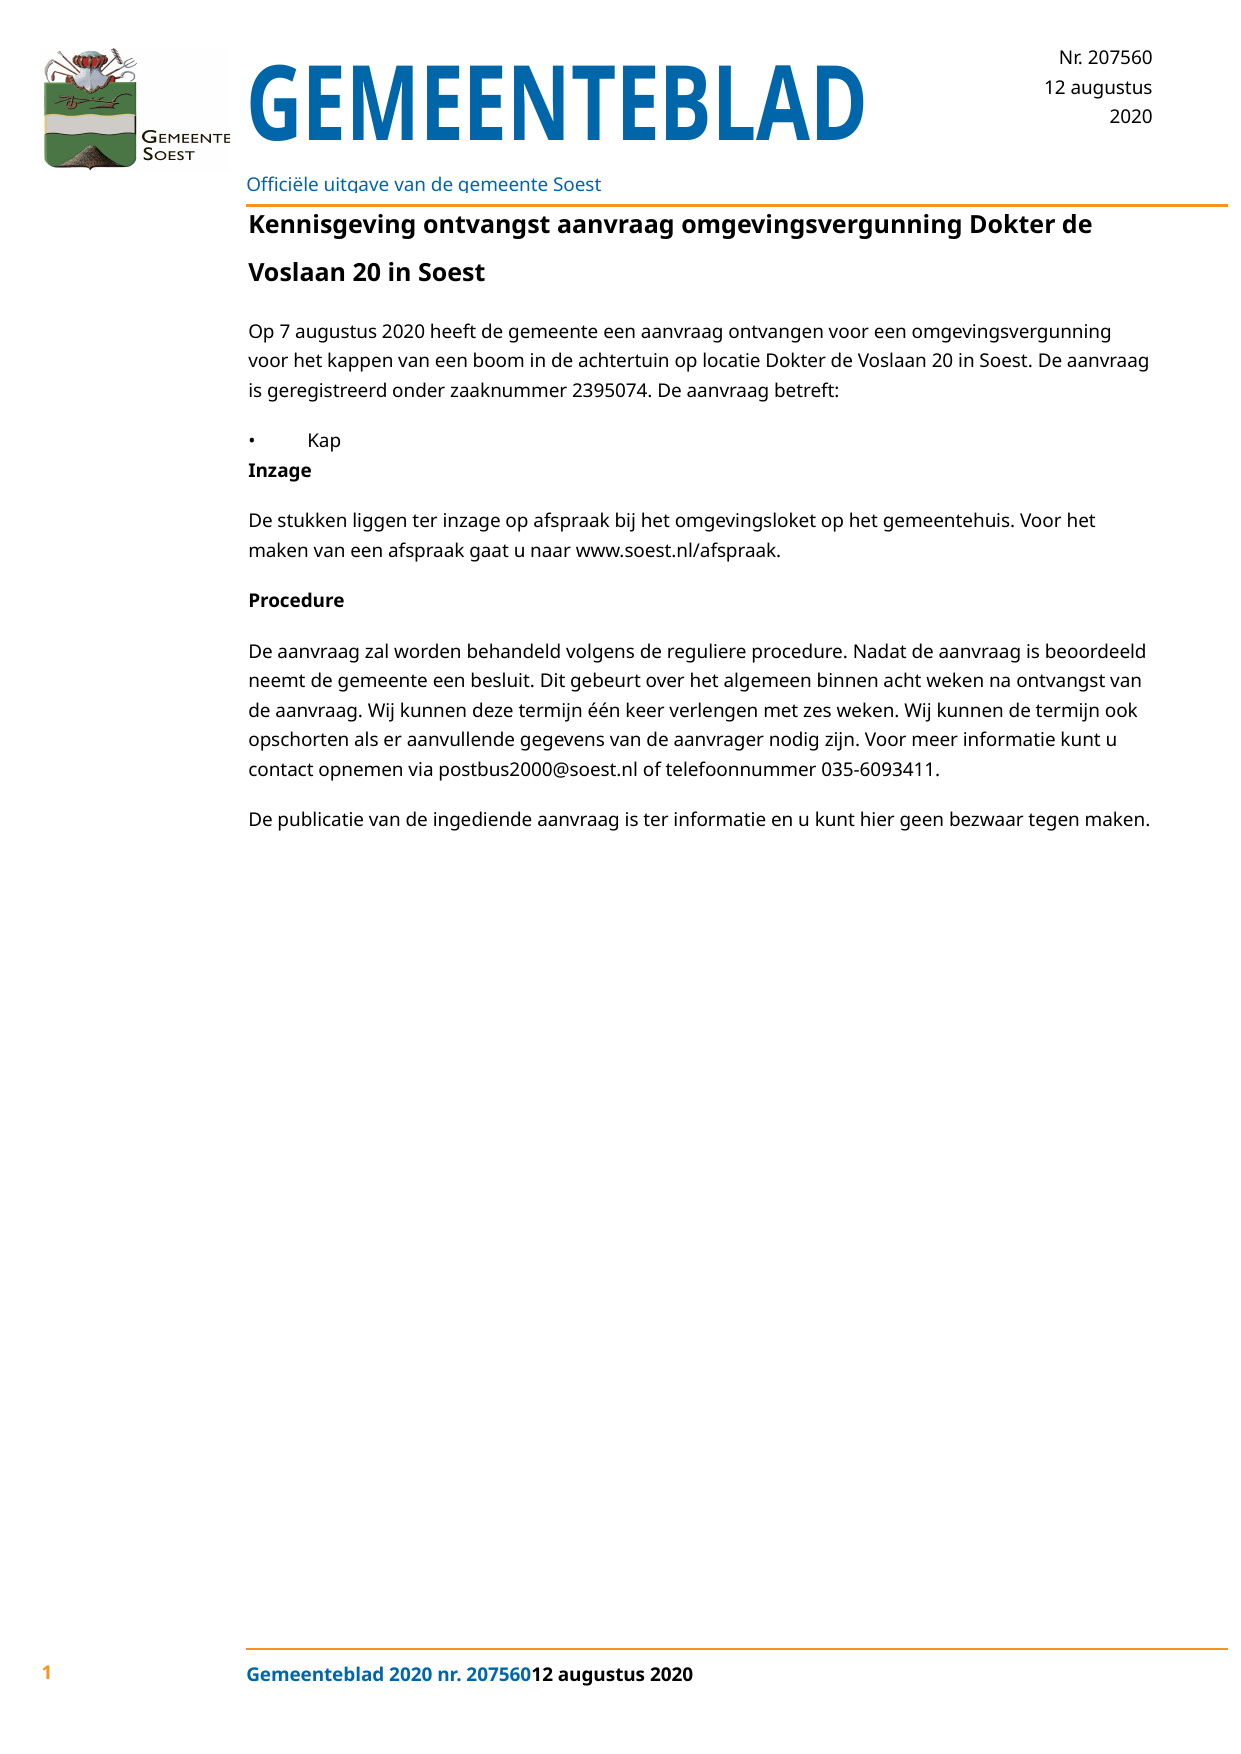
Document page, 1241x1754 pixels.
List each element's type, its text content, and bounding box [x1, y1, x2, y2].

text De publicatie van de ingediende aanvraag is ter informatie en u kunt hier geen bezwaar tegen maken. [248, 807, 1152, 832]
text De stukken liggen ter inzage op afspraak bij het omgevingsloket op het gemeentehuis. Voor het maken van een afspraak gaat u naar www.soest.nl/afspraak. [248, 507, 1152, 563]
text Procedure [248, 587, 1152, 613]
text Op 7 augustus 2020 heeft de gemeente een aanvraag ontvangen voor een omgevingsvergunning voor het kappen van een boom in de achtertuin op locatie Dokter de Voslaan 20 in Soest. De aanvraag is geregistreerd onder zaaknummer 2395074. De aanvraag betreft: [248, 318, 1152, 403]
text De aanvraag zal worden behandeld volgens de reguliere procedure. Nadat de aanvraag is beoordeeld neemt de gemeente een besluit. Dit gebeurt over het algemeen binnen acht weken na ontvangst van de aanvraag. Wij kunnen deze termijn één keer verlengen met zes weken. Wij kunnen de termijn ook opschorten als er aanvullende gegevens van de aanvrager nodig zijn. Voor meer informatie kunt u contact opnemen via postbus2000@soest.nl of telefoonnummer 035-6093411. [248, 638, 1152, 782]
list Kap [248, 427, 1152, 453]
picture [41, 47, 231, 172]
text Inzage [248, 457, 1152, 483]
text Kennisgeving ontvangst aanvraag omgevingsvergunning Dokter de Voslaan 20 in Soest [248, 207, 1152, 288]
